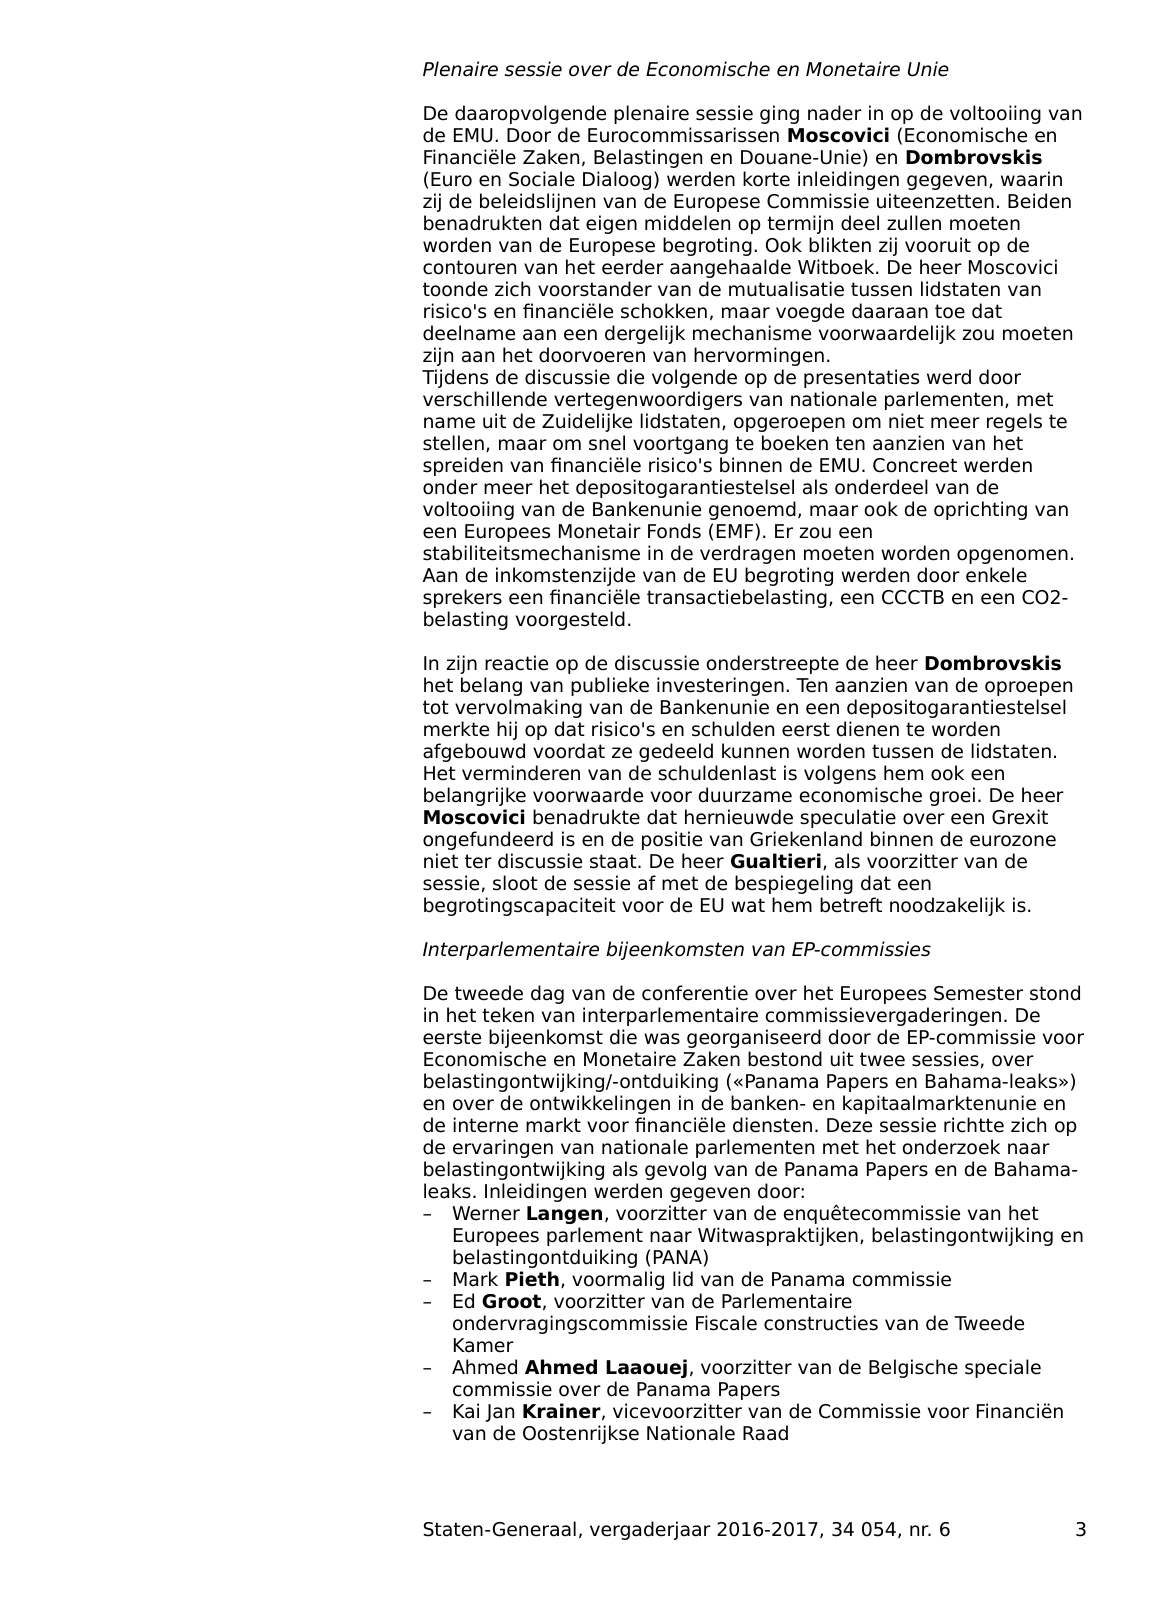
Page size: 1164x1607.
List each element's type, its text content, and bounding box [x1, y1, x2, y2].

text – Ed Groot, voorzitter van de Parlementaire ondervragingscommissie Fiscale constructies van de Tweede Kamer [422, 1291, 1087, 1357]
subtitle Interparlementaire bijeenkomsten van EP-commissies [422, 939, 1087, 961]
text De daaropvolgende plenaire sessie ging nader in op de voltooiing van de EMU. Door de Eurocommissarissen Moscovici (Economische en Financiële Zaken, Belastingen en Douane-Unie) en Dombrovskis (Euro en Sociale Dialoog) werden korte inleidingen gegeven, waarin zij de beleidslijnen van de Europese Commissie uiteenzetten. Beiden benadrukten dat eigen middelen op termijn deel zullen moeten worden van de Europese begroting. Ook blikten zij vooruit op de contouren van het eerder aangehaalde Witboek. De heer Moscovici toonde zich voorstander van de mutualisatie tussen lidstaten van risico's en financiële schokken, maar voegde daaraan toe dat deelname aan een dergelijk mechanisme voorwaardelijk zou moeten zijn aan het doorvoeren van hervormingen. [422, 103, 1087, 367]
subtitle Plenaire sessie over de Economische en Monetaire Unie [422, 59, 1087, 81]
text De tweede dag van de conferentie over het Europees Semester stond in het teken van interparlementaire commissievergaderingen. De eerste bijeenkomst die was georganiseerd door de EP-commissie voor Economische en Monetaire Zaken bestond uit twee sessies, over belastingontwijking/-ontduiking («Panama Papers en Bahama-leaks») en over de ontwikkelingen in de banken- en kapitaalmarktenunie en de interne markt voor financiële diensten. Deze sessie richtte zich op de ervaringen van nationale parlementen met het onderzoek naar belastingontwijking als gevolg van de Panama Papers en de Bahama-leaks. Inleidingen werden gegeven door: [422, 983, 1087, 1203]
text In zijn reactie op de discussie onderstreepte de heer Dombrovskis het belang van publieke investeringen. Ten aanzien van de oproepen tot vervolmaking van de Bankenunie en een depositogarantiestelsel merkte hij op dat risico's en schulden eerst dienen te worden afgebouwd voordat ze gedeeld kunnen worden tussen de lidstaten. Het verminderen van de schuldenlast is volgens hem ook een belangrijke voorwaarde voor duurzame economische groei. De heer Moscovici benadrukte dat hernieuwde speculatie over een Grexit ongefundeerd is en de positie van Griekenland binnen de eurozone niet ter discussie staat. De heer Gualtieri, als voorzitter van de sessie, sloot de sessie af met de bespiegeling dat een begrotingscapaciteit voor de EU wat hem betreft noodzakelijk is. [422, 653, 1087, 917]
text – Kai Jan Krainer, vicevoorzitter van de Commissie voor Financiën van de Oostenrijkse Nationale Raad [422, 1401, 1087, 1444]
text – Ahmed Ahmed Laaouej, voorzitter van de Belgische speciale commissie over de Panama Papers [422, 1357, 1087, 1401]
text Tijdens de discussie die volgende op de presentaties werd door verschillende vertegenwoordigers van nationale parlementen, met name uit de Zuidelijke lidstaten, opgeroepen om niet meer regels te stellen, maar om snel voortgang te boeken ten aanzien van het spreiden van financiële risico's binnen de EMU. Concreet werden onder meer het depositogarantiestelsel als onderdeel van de voltooiing van de Bankenunie genoemd, maar ook de oprichting van een Europees Monetair Fonds (EMF). Er zou een stabiliteitsmechanisme in de verdragen moeten worden opgenomen. Aan de inkomstenzijde van de EU begroting werden door enkele sprekers een financiële transactiebelasting, een CCCTB en een CO2-belasting voorgesteld. [422, 367, 1087, 631]
text – Mark Pieth, voormalig lid van de Panama commissie [422, 1269, 1087, 1291]
text – Werner Langen, voorzitter van de enquêtecommissie van het Europees parlement naar Witwaspraktijken, belastingontwijking en belastingontduiking (PANA) [422, 1203, 1087, 1269]
